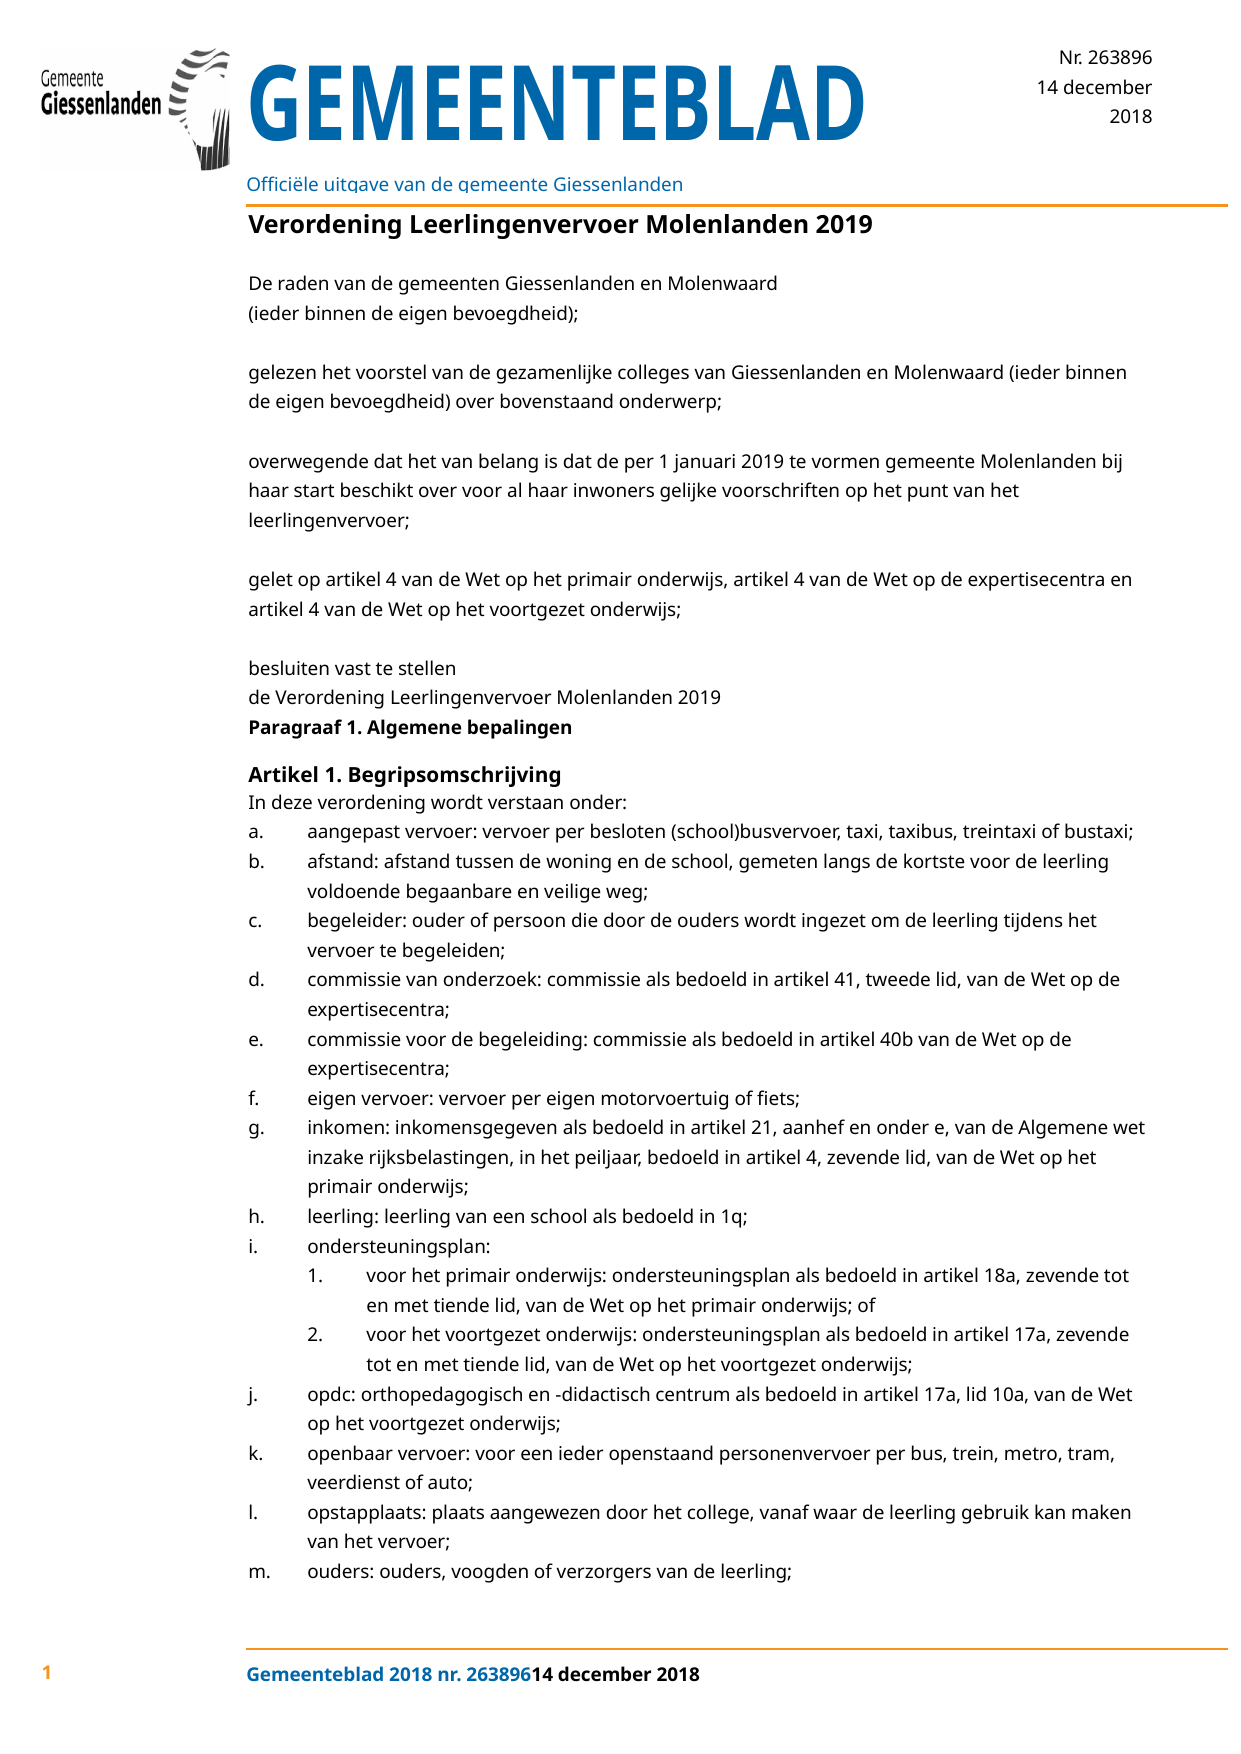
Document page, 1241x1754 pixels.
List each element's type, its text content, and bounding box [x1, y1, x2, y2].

list opstapplaats: plaats aangewezen door het college, vanaf waar de leerling gebruik kan maken van het vervoer; [248, 1499, 1152, 1554]
list ouders: ouders, voogden of verzorgers van de leerling; [248, 1558, 1152, 1584]
text gelet op artikel 4 van de Wet op het primair onderwijs, artikel 4 van de Wet op de expertisecentra en artikel 4 van de Wet op het voortgezet onderwijs; [248, 566, 1152, 621]
list eigen vervoer: vervoer per eigen motorvoertuig of fiets; [248, 1085, 1152, 1111]
list aangepast vervoer: vervoer per besloten (school)busvervoer, taxi, taxibus, treintaxi of bustaxi; [248, 819, 1152, 844]
text besluiten vast te stellen [248, 655, 1152, 681]
list commissie voor de begeleiding: commissie als bedoeld in artikel 40b van de Wet op de expertisecentra; [248, 1026, 1152, 1081]
list voor het primair onderwijs: ondersteuningsplan als bedoeld in artikel 18a, zevende tot en met tiende lid, van de Wet op het primair onderwijs; of [307, 1262, 1152, 1318]
list afstand: afstand tussen de woning en de school, gemeten langs de kortste voor de leerling voldoende begaanbare en veilige weg; [248, 848, 1152, 903]
list opdc: orthopedagogisch en -didactisch centrum als bedoeld in artikel 17a, lid 10a, van de Wet op het voortgezet onderwijs; [248, 1381, 1152, 1436]
list commissie van onderzoek: commissie als bedoeld in artikel 41, tweede lid, van de Wet op de expertisecentra; [248, 967, 1152, 1022]
text Paragraaf 1. Algemene bepalingen [248, 714, 1152, 740]
text Verordening Leerlingenvervoer Molenlanden 2019 [248, 207, 1152, 241]
text overwegende dat het van belang is dat de per 1 januari 2019 te vormen gemeente Molenlanden bij haar start beschikt over voor al haar inwoners gelijke voorschriften op het punt van het leerlingenvervoer; [248, 448, 1152, 533]
list begeleider: ouder of persoon die door de ouders wordt ingezet om de leerling tijdens het vervoer te begeleiden; [248, 907, 1152, 963]
list leerling: leerling van een school als bedoeld in 1q; [248, 1203, 1152, 1229]
list voor het voortgezet onderwijs: ondersteuningsplan als bedoeld in artikel 17a, zevende tot en met tiende lid, van de Wet op het voortgezet onderwijs; [307, 1322, 1152, 1377]
picture [41, 47, 231, 172]
text (ieder binnen de eigen bevoegdheid); [248, 300, 1152, 326]
text de Verordening Leerlingenvervoer Molenlanden 2019 [248, 684, 1152, 710]
text In deze verordening wordt verstaan onder: [248, 789, 1152, 815]
text De raden van de gemeenten Giessenlanden en Molenwaard [248, 270, 1152, 296]
list openbaar vervoer: voor een ieder openstaand personenvervoer per bus, trein, metro, tram, veerdienst of auto; [248, 1440, 1152, 1495]
text gelezen het voorstel van de gezamenlijke colleges van Giessenlanden en Molenwaard (ieder binnen de eigen bevoegdheid) over bovenstaand onderwerp; [248, 359, 1152, 414]
list ondersteuningsplan: [248, 1233, 1152, 1258]
list inkomen: inkomensgegeven als bedoeld in artikel 21, aanhef en onder e, van de Algemene wet inzake rijksbelastingen, in het peiljaar, bedoeld in artikel 4, zevende lid, van de Wet op het primair onderwijs; [248, 1114, 1152, 1199]
text Artikel 1. Begripsomschrijving [248, 761, 1152, 789]
